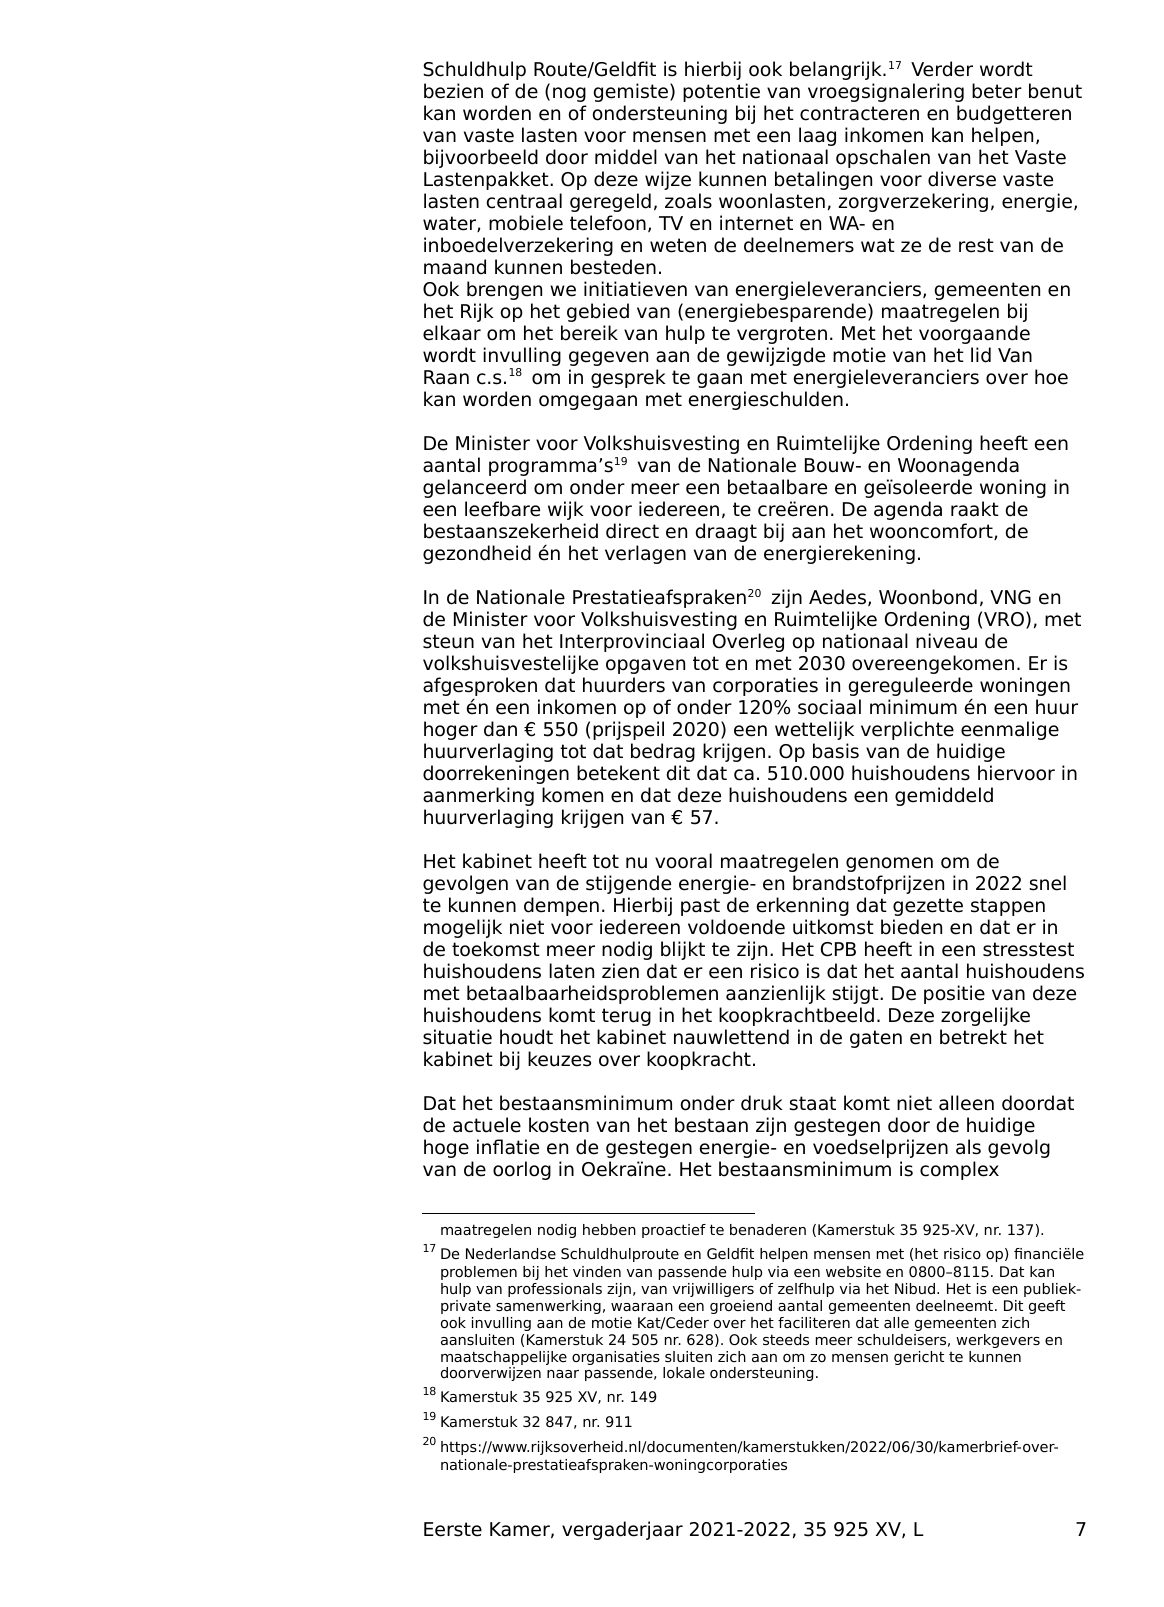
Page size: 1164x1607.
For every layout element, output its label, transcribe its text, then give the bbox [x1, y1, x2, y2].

text Schuldhulp Route/Geldfit is hierbij ook belangrijk. Verder wordt bezien of de (nog gemiste) potentie van vroegsignalering beter benut kan worden en of ondersteuning bij het contracteren en budgetteren van vaste lasten voor mensen met een laag inkomen kan helpen, bijvoorbeeld door middel van het nationaal opschalen van het Vaste Lastenpakket. Op deze wijze kunnen betalingen voor diverse vaste lasten centraal geregeld, zoals woonlasten, zorgverzekering, energie, water, mobiele telefoon, TV en internet en WA- en inboedelverzekering en weten de deelnemers wat ze de rest van de maand kunnen besteden. [422, 59, 1087, 279]
text In de Nationale Prestatieafspraken zijn Aedes, Woonbond, VNG en de Minister voor Volkshuisvesting en Ruimtelijke Ordening (VRO), met steun van het Interprovinciaal Overleg op nationaal niveau de volkshuisvestelijke opgaven tot en met 2030 overeengekomen. Er is afgesproken dat huurders van corporaties in gereguleerde woningen met én een inkomen op of onder 120% sociaal minimum én een huur hoger dan € 550 (prijspeil 2020) een wettelijk verplichte eenmalige huurverlaging tot dat bedrag krijgen. Op basis van de huidige doorrekeningen betekent dit dat ca. 510.000 huishoudens hiervoor in aanmerking komen en dat deze huishoudens een gemiddeld huurverlaging krijgen van € 57. [422, 587, 1087, 829]
text Het kabinet heeft tot nu vooral maatregelen genomen om de gevolgen van de stijgende energie- en brandstofprijzen in 2022 snel te kunnen dempen. Hierbij past de erkenning dat gezette stappen mogelijk niet voor iedereen voldoende uitkomst bieden en dat er in de toekomst meer nodig blijkt te zijn. Het CPB heeft in een stresstest huishoudens laten zien dat er een risico is dat het aantal huishoudens met betaalbaarheidsproblemen aanzienlijk stijgt. De positie van deze huishoudens komt terug in het koopkrachtbeeld. Deze zorgelijke situatie houdt het kabinet nauwlettend in de gaten en betrekt het kabinet bij keuzes over koopkracht. [422, 851, 1087, 1071]
text Kamerstuk 32 847, nr. 911 [422, 1410, 1087, 1432]
text De Nederlandse Schuldhulproute en Geldfit helpen mensen met (het risico op) financiële problemen bij het vinden van passende hulp via een website en 0800–8115. Dat kan hulp van professionals zijn, van vrijwilligers of zelfhulp via het Nibud. Het is een publiek-private samenwerking, waaraan een groeiend aantal gemeenten deelneemt. Dit geeft ook invulling aan de motie Kat/Ceder over het faciliteren dat alle gemeenten zich aansluiten (Kamerstuk 24 505 nr. 628). Ook steeds meer schuldeisers, werkgevers en maatschappelijke organisaties sluiten zich aan om zo mensen gericht te kunnen doorverwijzen naar passende, lokale ondersteuning. [422, 1242, 1087, 1382]
text maatregelen nodig hebben proactief te benaderen (Kamerstuk 35 925-XV, nr. 137). [422, 1222, 1087, 1239]
text Kamerstuk 35 925 XV, nr. 149 [422, 1385, 1087, 1407]
text https://www.rijksoverheid.nl/documenten/kamerstukken/2022/06/30/kamerbrief-over-nationale-prestatieafspraken-woningcorporaties [422, 1435, 1087, 1474]
text Ook brengen we initiatieven van energieleveranciers, gemeenten en het Rijk op het gebied van (energiebesparende) maatregelen bij elkaar om het bereik van hulp te vergroten. Met het voorgaande wordt invulling gegeven aan de gewijzigde motie van het lid Van Raan c.s. om in gesprek te gaan met energieleveranciers over hoe kan worden omgegaan met energieschulden. [422, 279, 1087, 411]
text Dat het bestaansminimum onder druk staat komt niet alleen doordat de actuele kosten van het bestaan zijn gestegen door de huidige hoge inflatie en de gestegen energie- en voedselprijzen als gevolg van de oorlog in Oekraïne. Het bestaansminimum is complex [422, 1093, 1087, 1181]
text De Minister voor Volkshuisvesting en Ruimtelijke Ordening heeft een aantal programma’s van de Nationale Bouw- en Woonagenda gelanceerd om onder meer een betaalbare en geïsoleerde woning in een leefbare wijk voor iedereen, te creëren. De agenda raakt de bestaanszekerheid direct en draagt bij aan het wooncomfort, de gezondheid én het verlagen van de energierekening. [422, 433, 1087, 565]
